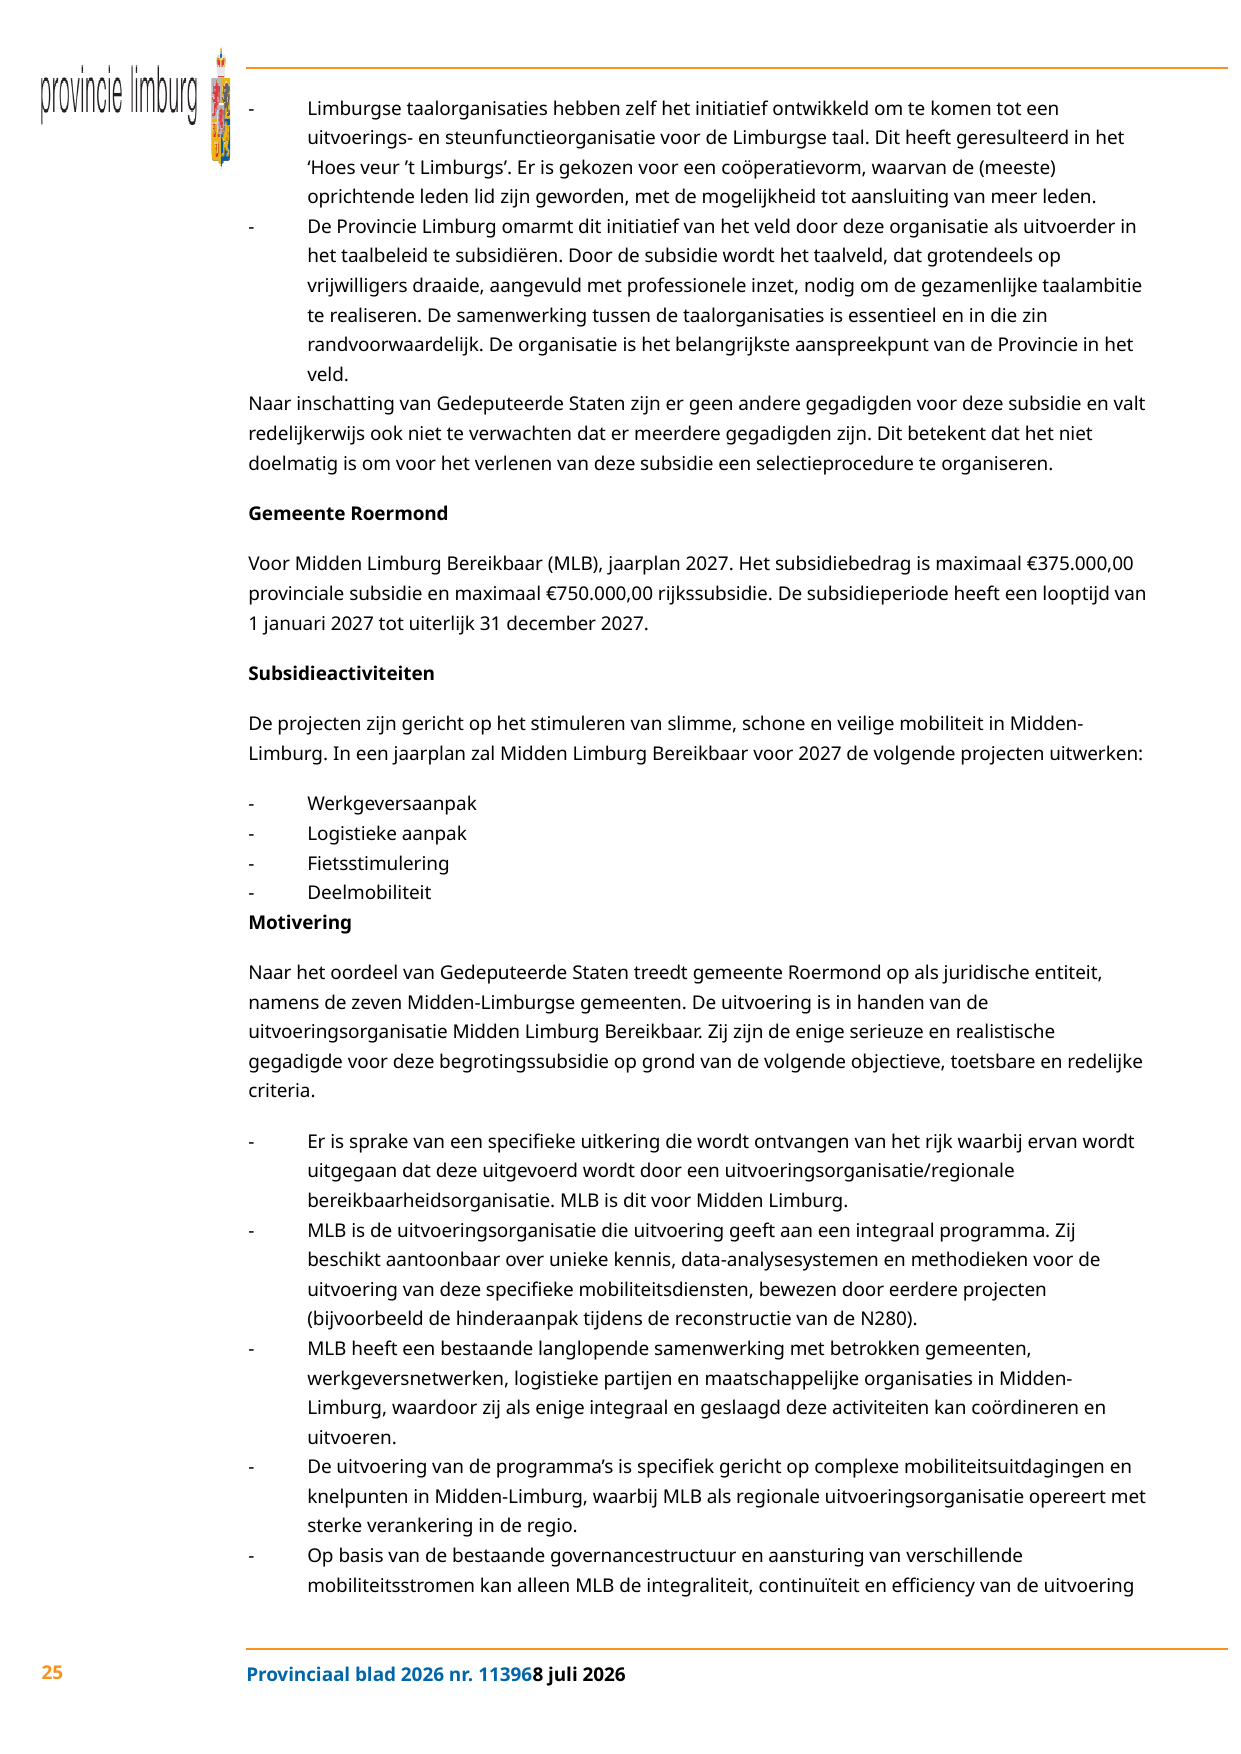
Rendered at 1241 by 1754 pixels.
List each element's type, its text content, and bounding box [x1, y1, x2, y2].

text Naar inschatting van Gedeputeerde Staten zijn er geen andere gegadigden voor deze subsidie en valt redelijkerwijs ook niet te verwachten dat er meerdere gegadigden zijn. Dit betekent dat het niet doelmatig is om voor het verlenen van deze subsidie een selectieprocedure te organiseren. [248, 391, 1152, 476]
text Motivering [248, 909, 1152, 935]
list De Provincie Limburg omarmt dit initiatief van het veld door deze organisatie als uitvoerder in het taalbeleid te subsidiëren. Door de subsidie wordt het taalveld, dat grotendeels op vrijwilligers draaide, aangevuld met professionele inzet, nodig om de gezamenlijke taalambitie te realiseren. De samenwerking tussen de taalorganisaties is essentieel en in die zin randvoorwaardelijk. De organisatie is het belangrijkste aanspreekpunt van de Provincie in het veld. [248, 213, 1152, 387]
list Limburgse taalorganisaties hebben zelf het initiatief ontwikkeld om te komen tot een uitvoerings- en steunfunctieorganisatie voor de Limburgse taal. Dit heeft geresulteerd in het ‘Hoes veur ’t Limburgs’. Er is gekozen voor een coöperatievorm, waarvan de (meeste) oprichtende leden lid zijn geworden, met de mogelijkheid tot aansluiting van meer leden. [248, 95, 1152, 209]
text Voor Midden Limburg Bereikbaar (MLB), jaarplan 2027. Het subsidiebedrag is maximaal €375.000,00 provinciale subsidie en maximaal €750.000,00 rijkssubsidie. De subsidieperiode heeft een looptijd van 1 januari 2027 tot uiterlijk 31 december 2027. [248, 551, 1152, 636]
list MLB is de uitvoeringsorganisatie die uitvoering geeft aan een integraal programma. Zij beschikt aantoonbaar over unieke kennis, data-analysesystemen en methodieken voor de uitvoering van deze specifieke mobiliteitsdiensten, bewezen door eerdere projecten (bijvoorbeeld de hinderaanpak tijdens de reconstructie van de N280). [248, 1217, 1152, 1331]
text Subsidieactiviteiten [248, 660, 1152, 686]
text Gemeente Roermond [248, 500, 1152, 526]
list MLB heeft een bestaande langlopende samenwerking met betrokken gemeenten, werkgeversnetwerken, logistieke partijen en maatschappelijke organisaties in Midden-Limburg, waardoor zij als enige integraal en geslaagd deze activiteiten kan coördineren en uitvoeren. [248, 1335, 1152, 1450]
text De projecten zijn gericht op het stimuleren van slimme, schone en veilige mobiliteit in Midden-Limburg. In een jaarplan zal Midden Limburg Bereikbaar voor 2027 de volgende projecten uitwerken: [248, 711, 1152, 766]
list Op basis van de bestaande governancestructuur en aansturing van verschillende mobiliteitsstromen kan alleen MLB de integraliteit, continuïteit en efficiency van de uitvoering [248, 1542, 1152, 1598]
text Naar het oordeel van Gedeputeerde Staten treedt gemeente Roermond op als juridische entiteit, namens de zeven Midden-Limburgse gemeenten. De uitvoering is in handen van de uitvoeringsorganisatie Midden Limburg Bereikbaar. Zij zijn de enige serieuze en realistische gegadigde voor deze begrotingssubsidie op grond van de volgende objectieve, toetsbare en redelijke criteria. [248, 959, 1152, 1103]
list Werkgeversaanpak [248, 791, 1152, 816]
picture [41, 47, 231, 172]
list Er is sprake van een specifieke uitkering die wordt ontvangen van het rijk waarbij ervan wordt uitgegaan dat deze uitgevoerd wordt door een uitvoeringsorganisatie/regionale bereikbaarheidsorganisatie. MLB is dit voor Midden Limburg. [248, 1128, 1152, 1213]
list De uitvoering van de programma’s is specifiek gericht op complexe mobiliteitsuitdagingen en knelpunten in Midden-Limburg, waarbij MLB als regionale uitvoeringsorganisatie opereert met sterke verankering in de regio. [248, 1453, 1152, 1538]
list Deelmobiliteit [248, 879, 1152, 905]
list Fietsstimulering [248, 850, 1152, 876]
list Logistieke aanpak [248, 820, 1152, 846]
